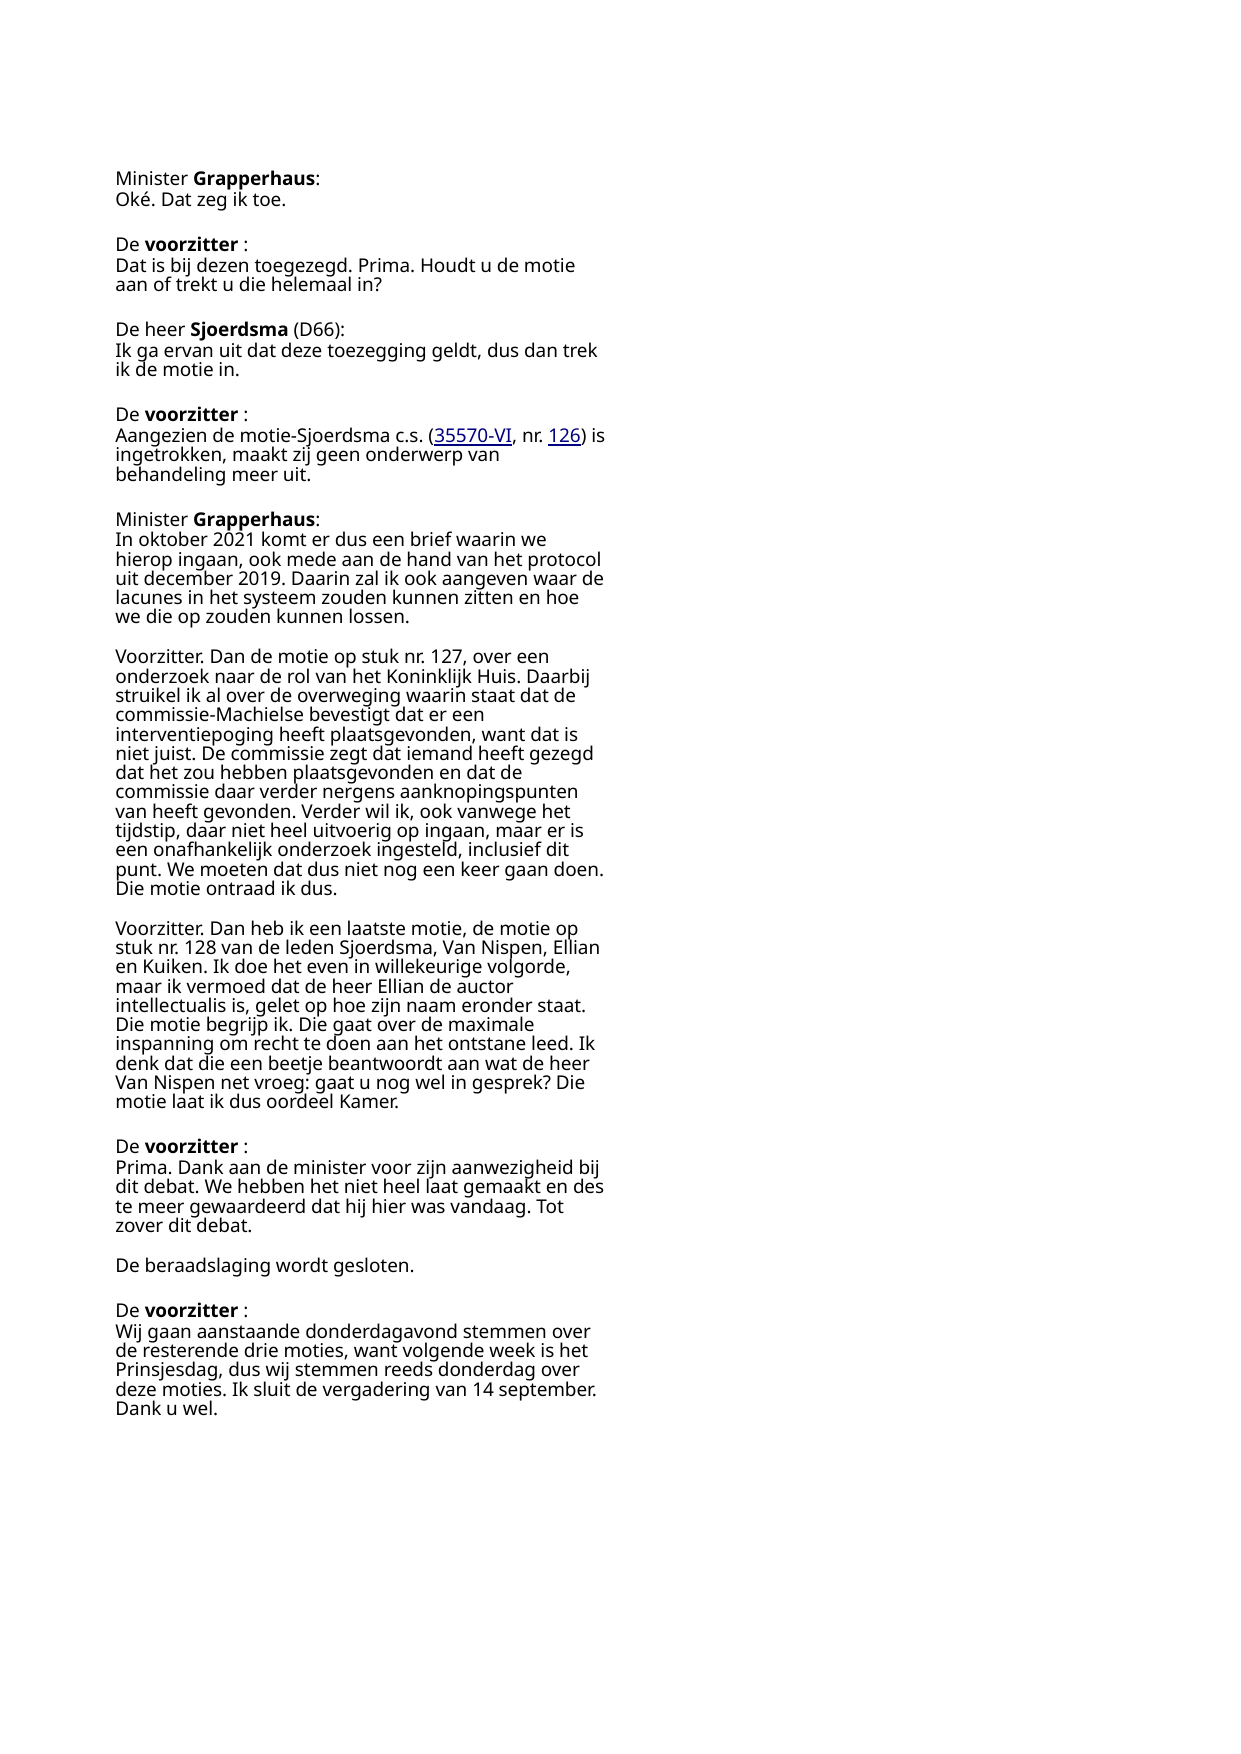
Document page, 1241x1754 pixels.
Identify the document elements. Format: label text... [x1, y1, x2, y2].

text Dat is bij dezen toegezegd. Prima. Houdt u de motie aan of trekt u die helemaal in? [115, 257, 605, 295]
text Wij gaan aanstaande donderdagavond stemmen over de resterende drie moties, want volgende week is het Prinsjesdag, dus wij stemmen reeds donderdag over deze moties. Ik sluit de vergadering van 14 september. Dank u wel. [115, 1323, 605, 1419]
text De beraadslaging wordt gesloten. [115, 1257, 605, 1276]
text De voorzitter : [115, 401, 605, 427]
text In oktober 2021 komt er dus een brief waarin we hierop ingaan, ook mede aan de hand van het protocol uit december 2019. Daarin zal ik ook aangeven waar de lacunes in het systeem zouden kunnen zitten en hoe we die op zouden kunnen lossen. [115, 531, 605, 628]
text De voorzitter : [115, 1133, 605, 1159]
text Prima. Dank aan de minister voor zijn aanwezigheid bij dit debat. We hebben het niet heel laat gemaakt en des te meer gewaardeerd dat hij hier was vandaag. Tot zover dit debat. [115, 1159, 605, 1236]
text De heer Sjoerdsma (D66): [115, 316, 605, 342]
text Ik ga ervan uit dat deze toezegging geldt, dus dan trek ik de motie in. [115, 342, 605, 381]
text De voorzitter : [115, 231, 605, 257]
text Minister Grapperhaus: [115, 506, 605, 531]
text Voorzitter. Dan heb ik een laatste motie, de motie op stuk nr. 128 van de leden Sjoerdsma, Van Nispen, Ellian en Kuiken. Ik doe het even in willekeurige volgorde, maar ik vermoed dat de heer Ellian de auctor intellectualis is, gelet op hoe zijn naam eronder staat. Die motie begrijp ik. Die gaat over de maximale inspanning om recht te doen aan het ontstane leed. Ik denk dat die een beetje beantwoordt aan wat de heer Van Nispen net vroeg: gaat u nog wel in gesprek? Die motie laat ik dus oordeel Kamer. [115, 920, 605, 1112]
text Oké. Dat zeg ik toe. [115, 191, 605, 210]
text De voorzitter : [115, 1297, 605, 1323]
text Voorzitter. Dan de motie op stuk nr. 127, over een onderzoek naar de rol van het Koninklijk Huis. Daarbij struikel ik al over de overweging waarin staat dat de commissie-Machielse bevestigt dat er een interventiepoging heeft plaatsgevonden, want dat is niet juist. De commissie zegt dat iemand heeft gezegd dat het zou hebben plaatsgevonden en dat de commissie daar verder nergens aanknopingspunten van heeft gevonden. Verder wil ik, ook vanwege het tijdstip, daar niet heel uitvoerig op ingaan, maar er is een onafhankelijk onderzoek ingesteld, inclusief dit punt. We moeten dat dus niet nog een keer gaan doen. Die motie ontraad ik dus. [115, 648, 605, 899]
text Aangezien de motie-Sjoerdsma c.s. (35570-VI, nr. 126) is ingetrokken, maakt zij geen onderwerp van behandeling meer uit. [115, 427, 605, 485]
text Minister Grapperhaus: [115, 165, 605, 191]
